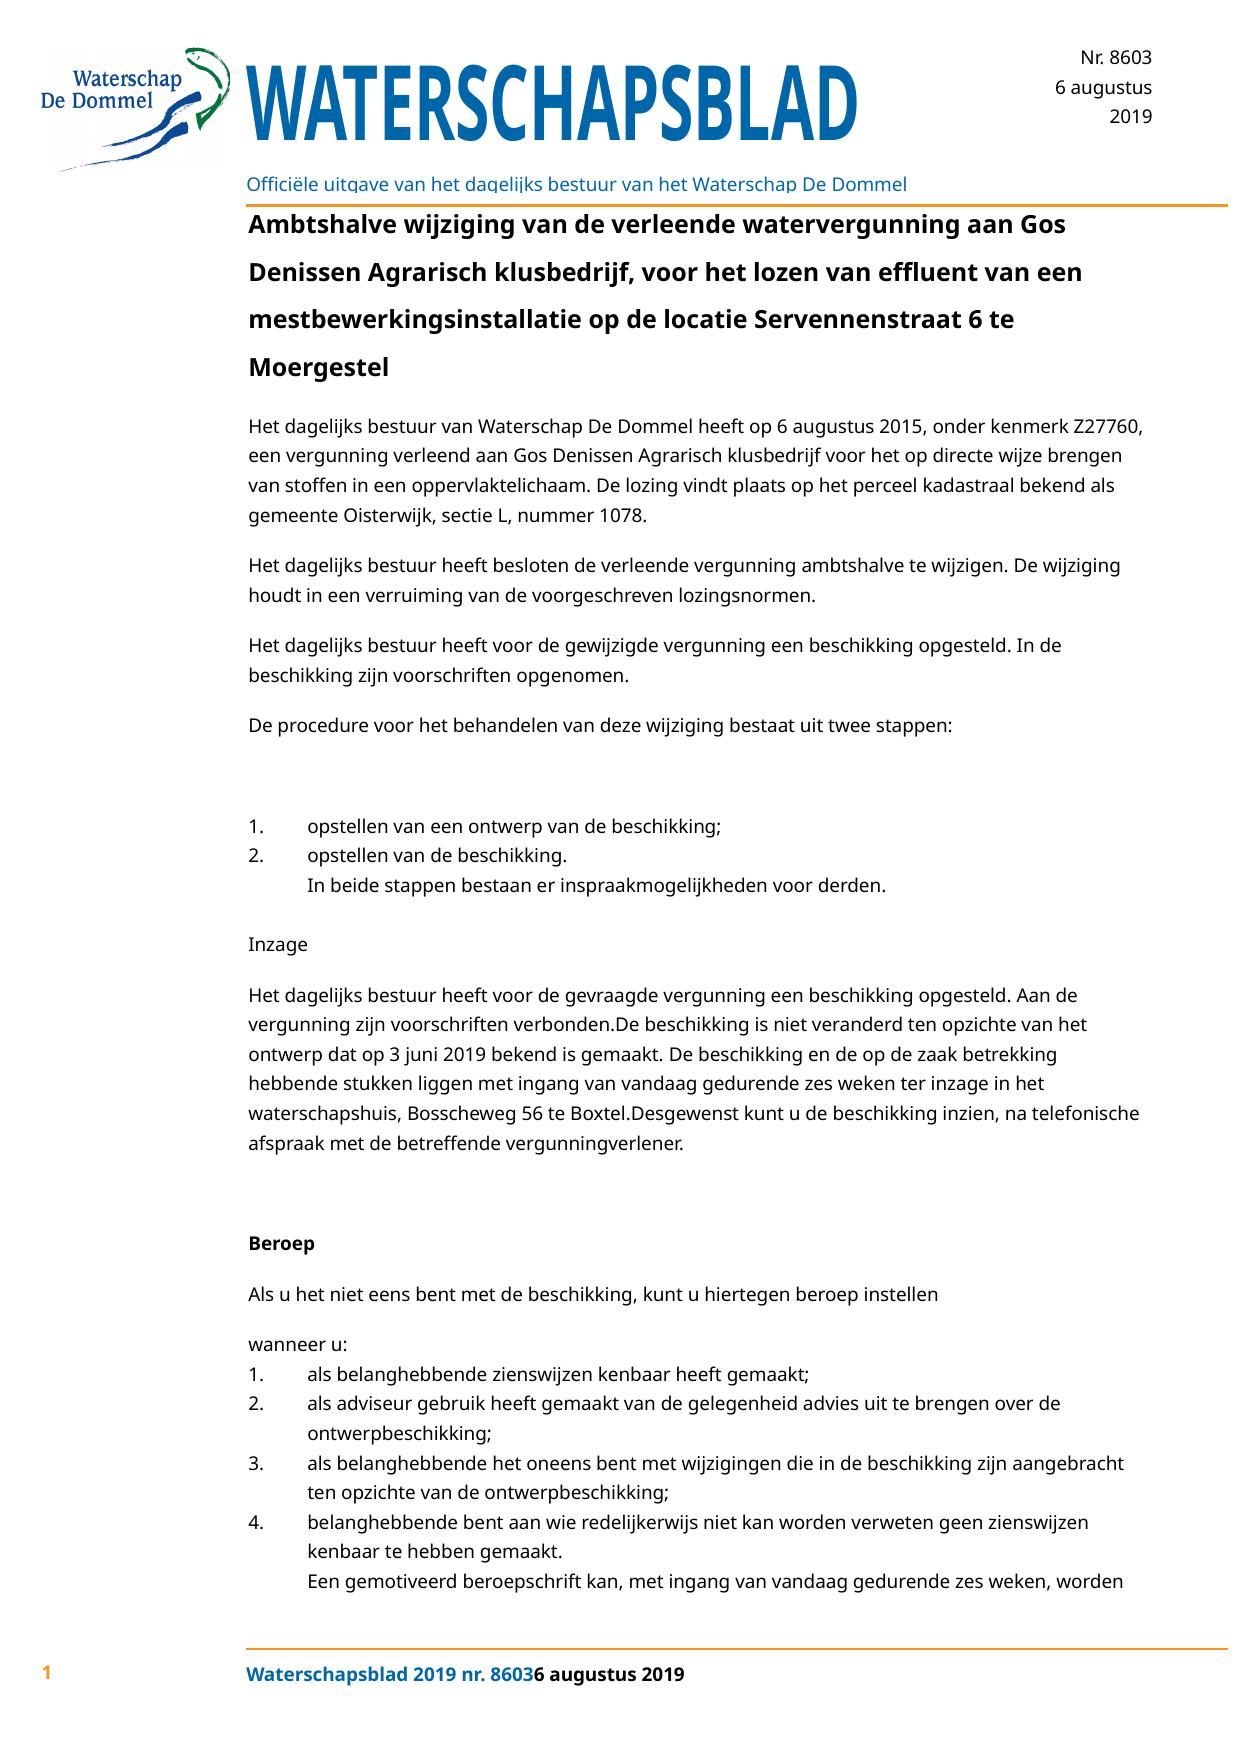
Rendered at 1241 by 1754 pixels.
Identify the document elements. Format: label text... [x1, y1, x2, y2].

text Het dagelijks bestuur heeft voor de gewijzigde vergunning een beschikking opgesteld. In de beschikking zijn voorschriften opgenomen. [248, 632, 1152, 688]
list Een gemotiveerd beroepschrift kan, met ingang van vandaag gedurende zes weken, worden [248, 1568, 1152, 1594]
text Het dagelijks bestuur van Waterschap De Dommel heeft op 6 augustus 2015, onder kenmerk Z27760, een vergunning verleend aan Gos Denissen Agrarisch klusbedrijf voor het op directe wijze brengen van stoffen in een oppervlaktelichaam. De lozing vindt plaats op het perceel kadastraal bekend als gemeente Oisterwijk, sectie L, nummer 1078. [248, 413, 1152, 528]
list belanghebbende bent aan wie redelijkerwijs niet kan worden verweten geen zienswijzen kenbaar te hebben gemaakt. [248, 1509, 1152, 1564]
picture [41, 47, 231, 172]
list als belanghebbende zienswijzen kenbaar heeft gemaakt; [248, 1361, 1152, 1387]
list als belanghebbende het oneens bent met wijzigingen die in de beschikking zijn aangebracht ten opzichte van de ontwerpbeschikking; [248, 1450, 1152, 1505]
text Ambtshalve wijziging van de verleende watervergunning aan Gos Denissen Agrarisch klusbedrijf, voor het lozen van effluent van een mestbewerkingsinstallatie op de locatie Servennenstraat 6 te Moergestel [248, 207, 1152, 384]
text De procedure voor het behandelen van deze wijziging bestaat uit twee stappen: [248, 712, 1152, 738]
text Het dagelijks bestuur heeft voor de gevraagde vergunning een beschikking opgesteld. Aan de vergunning zijn voorschriften verbonden.De beschikking is niet veranderd ten opzichte van het ontwerp dat op 3 juni 2019 bekend is gemaakt. De beschikking en de op de zaak betrekking hebbende stukken liggen met ingang van vandaag gedurende zes weken ter inzage in het waterschapshuis, Bosscheweg 56 te Boxtel.Desgewenst kunt u de beschikking inzien, na telefonische afspraak met de betreffende vergunningverlener. [248, 982, 1152, 1156]
list opstellen van de beschikking. [248, 843, 1152, 868]
text Het dagelijks bestuur heeft besloten de verleende vergunning ambtshalve te wijzigen. De wijziging houdt in een verruiming van de voorgeschreven lozingsnormen. [248, 552, 1152, 608]
list als adviseur gebruik heeft gemaakt van de gelegenheid advies uit te brengen over de ontwerpbeschikking; [248, 1391, 1152, 1446]
text wanneer u: [248, 1331, 1152, 1357]
text Als u het niet eens bent met de beschikking, kunt u hiertegen beroep instellen [248, 1281, 1152, 1307]
text Inzage [248, 931, 1152, 957]
text Beroep [248, 1231, 1152, 1256]
list In beide stappen bestaan er inspraakmogelijkheden voor derden. [248, 872, 1152, 898]
list opstellen van een ontwerp van de beschikking; [248, 813, 1152, 839]
